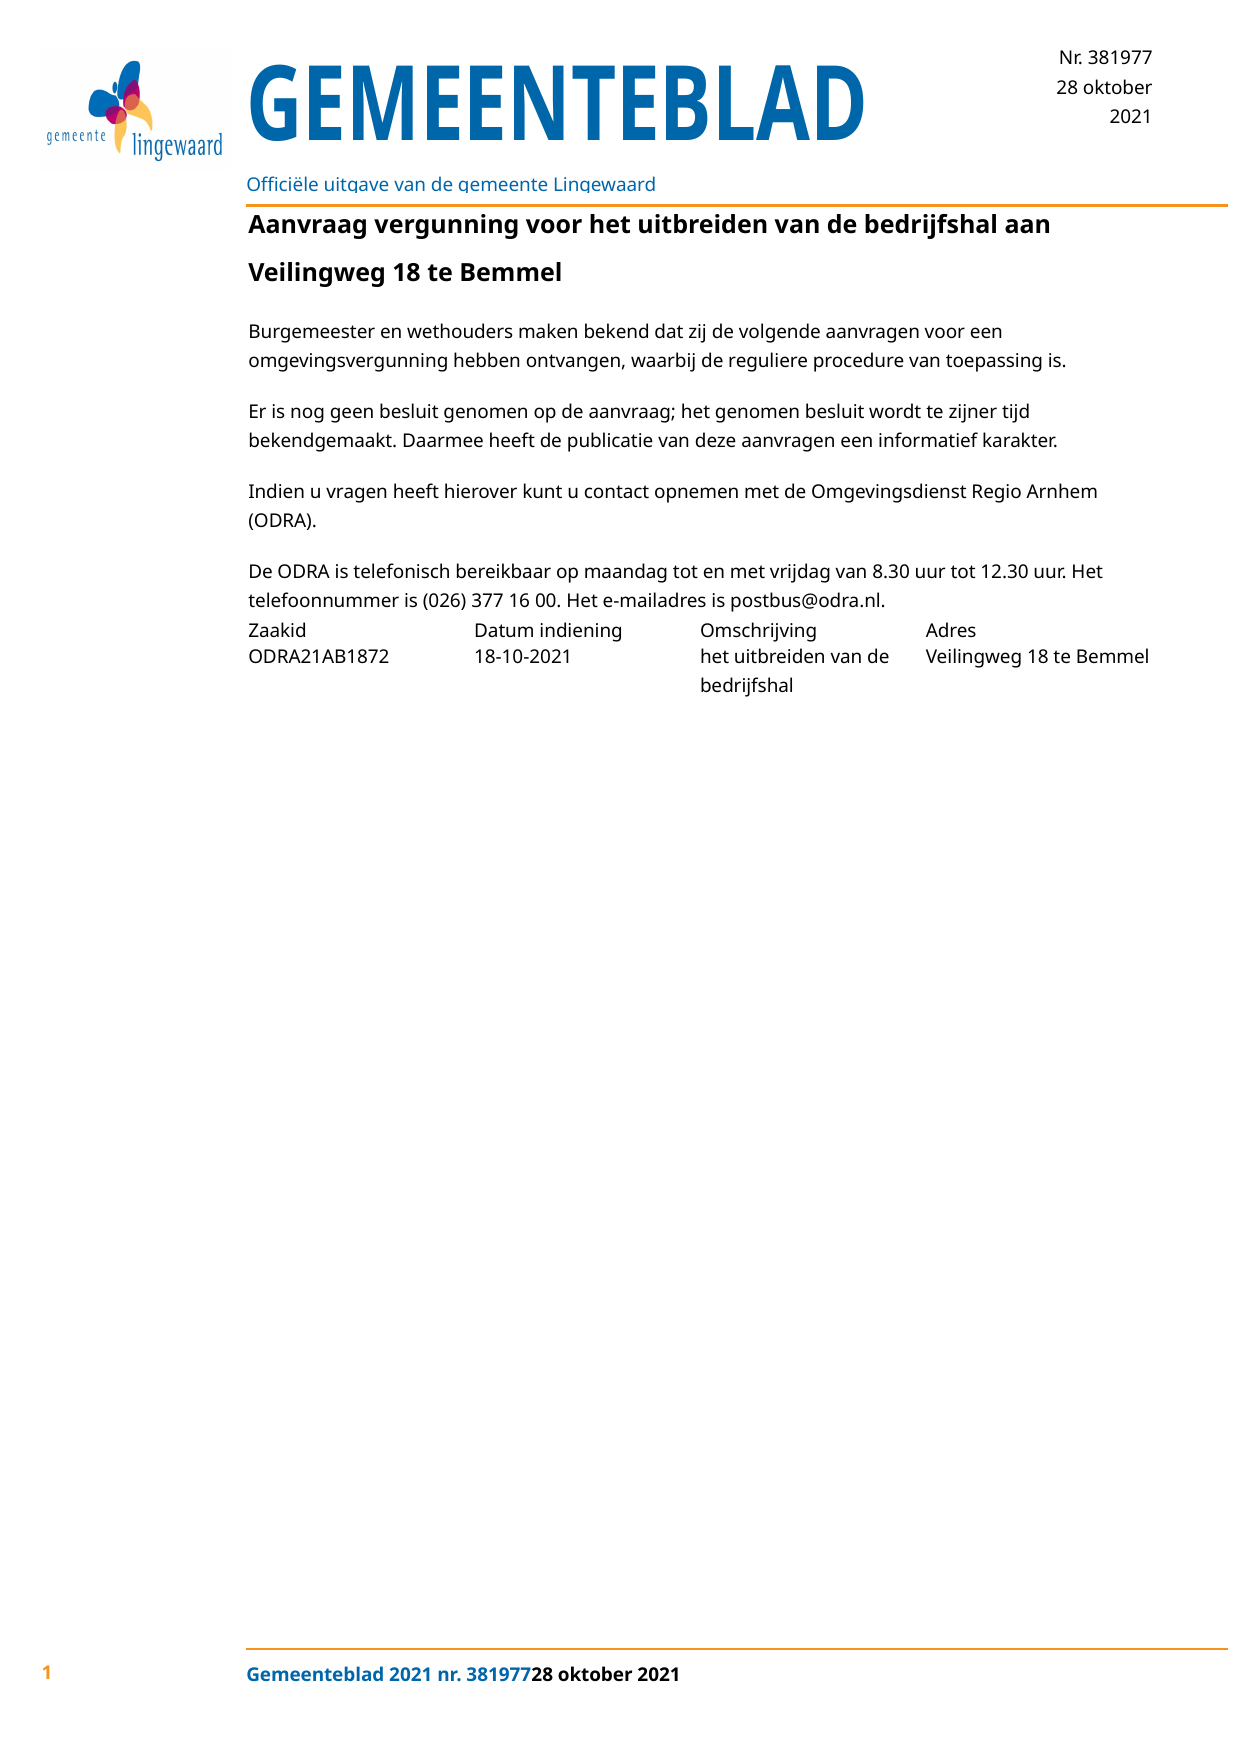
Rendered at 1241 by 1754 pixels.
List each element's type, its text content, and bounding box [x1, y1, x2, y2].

table_cell 18-10-2021 [474, 643, 700, 698]
table_cell ODRA21AB1872 [248, 643, 474, 698]
text Aanvraag vergunning voor het uitbreiden van de bedrijfshal aan Veilingweg 18 te Bemmel [248, 207, 1152, 288]
table_cell Veilingweg 18 te Bemmel [926, 643, 1152, 698]
text Er is nog geen besluit genomen op de aanvraag; het genomen besluit wordt te zijner tijd bekendgemaakt. Daarmee heeft de publicatie van deze aanvragen een informatief karakter. [248, 398, 1152, 453]
table_header Adres [926, 617, 1152, 643]
table_header Zaakid [248, 617, 474, 643]
text De ODRA is telefonisch bereikbaar op maandag tot en met vrijdag van 8.30 uur tot 12.30 uur. Het telefoonnummer is (026) 377 16 00. Het e-mailadres is postbus@odra.nl. [248, 558, 1152, 613]
table_cell het uitbreiden van de bedrijfshal [700, 643, 926, 698]
text Indien u vragen heeft hierover kunt u contact opnemen met de Omgevingsdienst Regio Arnhem (ODRA). [248, 478, 1152, 533]
table_header Omschrijving [700, 617, 926, 643]
picture [41, 47, 231, 172]
text Burgemeester en wethouders maken bekend dat zij de volgende aanvragen voor een omgevingsvergunning hebben ontvangen, waarbij de reguliere procedure van toepassing is. [248, 318, 1152, 373]
table_header Datum indiening [474, 617, 700, 643]
